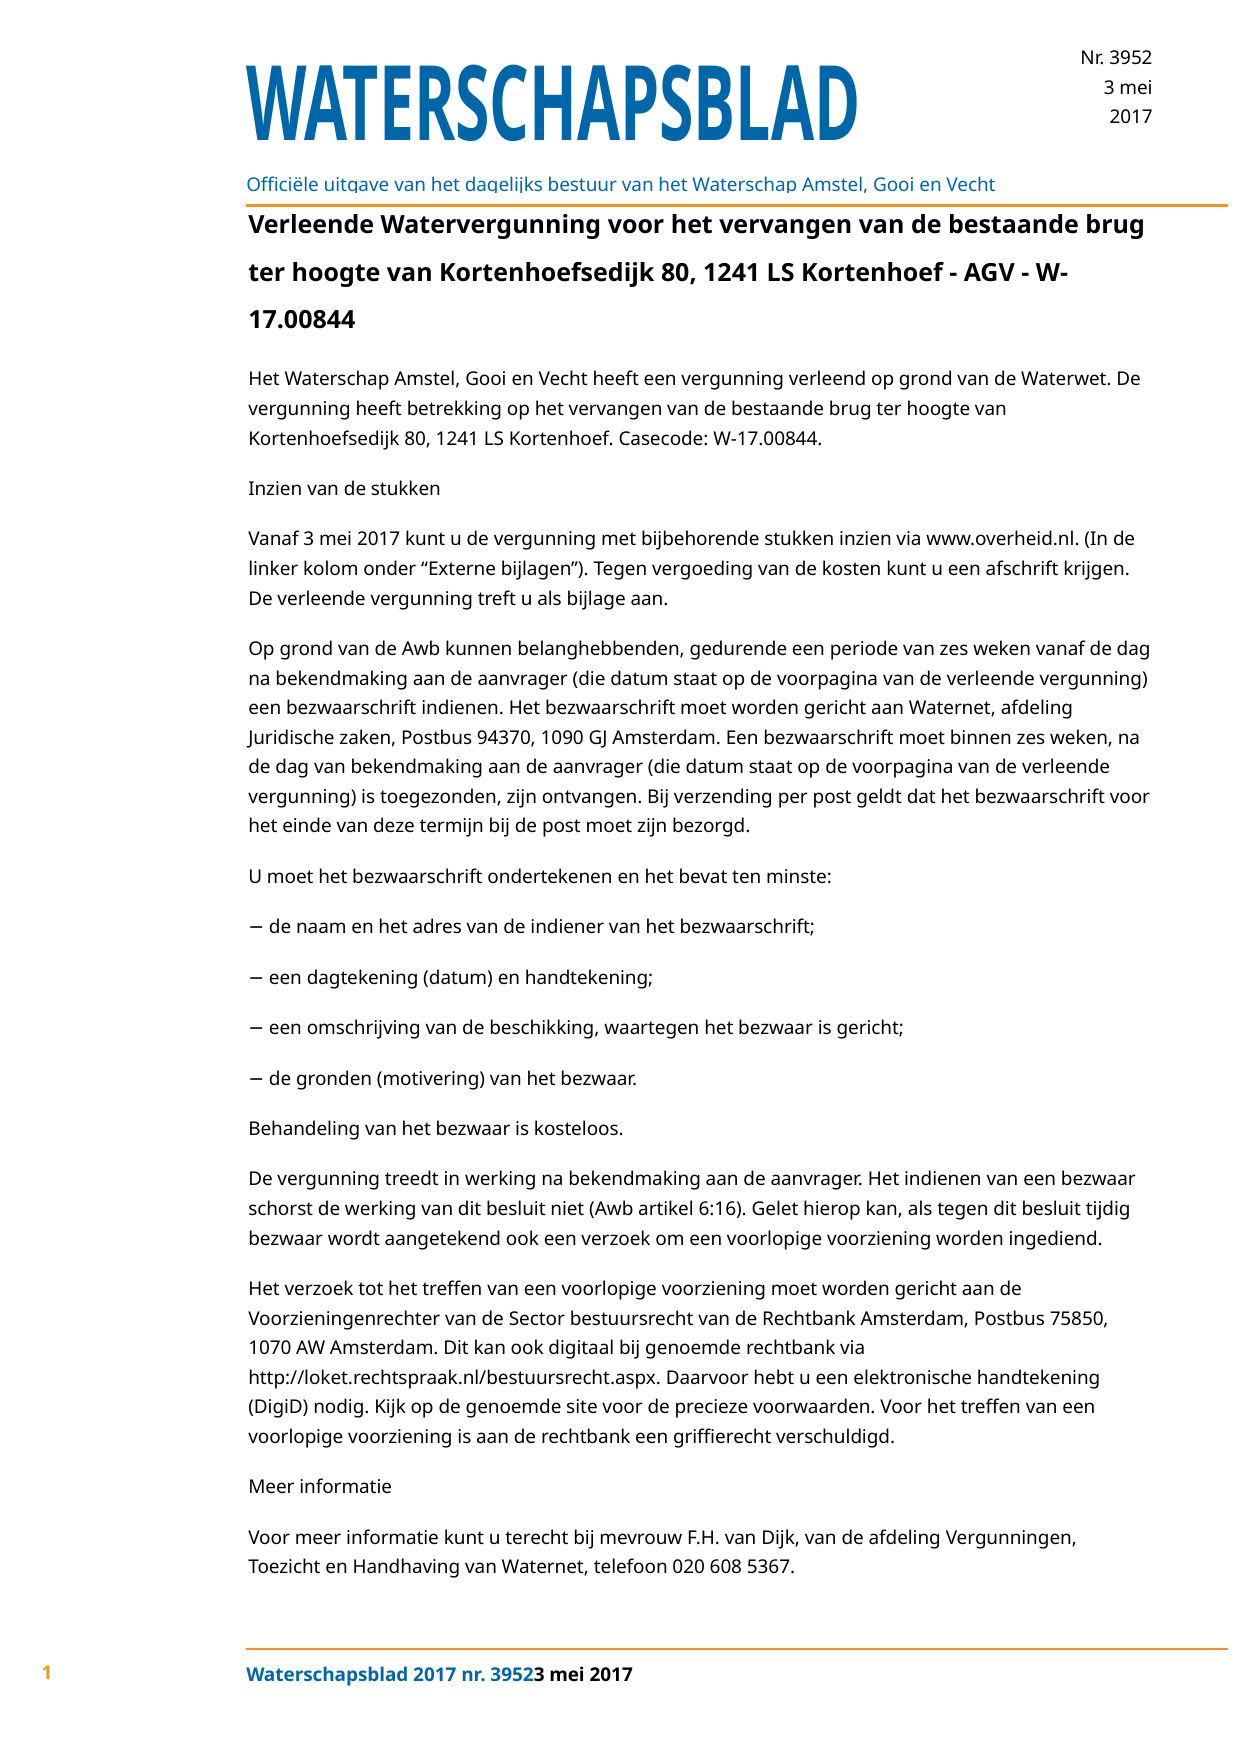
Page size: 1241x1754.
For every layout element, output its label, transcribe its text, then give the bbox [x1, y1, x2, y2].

text Meer informatie [248, 1473, 1152, 1499]
text − een dagtekening (datum) en handtekening; [248, 964, 1152, 989]
text Voor meer informatie kunt u terecht bij mevrouw F.H. van Dijk, van de afdeling Vergunningen, Toezicht en Handhaving van Waternet, telefoon 020 608 5367. [248, 1524, 1152, 1579]
text − de gronden (motivering) van het bezwaar. [248, 1065, 1152, 1090]
text Het Waterschap Amstel, Gooi en Vecht heeft een vergunning verleend op grond van de Waterwet. De vergunning heeft betrekking op het vervangen van de bestaande brug ter hoogte van Kortenhoefsedijk 80, 1241 LS Kortenhoef. Casecode: W-17.00844. [248, 366, 1152, 450]
text Behandeling van het bezwaar is kosteloos. [248, 1115, 1152, 1141]
text Op grond van de Awb kunnen belanghebbenden, gedurende een periode van zes weken vanaf de dag na bekendmaking aan de aanvrager (die datum staat op de voorpagina van de verleende vergunning) een bezwaarschrift indienen. Het bezwaarschrift moet worden gericht aan Waternet, afdeling Juridische zaken, Postbus 94370, 1090 GJ Amsterdam. Een bezwaarschrift moet binnen zes weken, na de dag van bekendmaking aan de aanvrager (die datum staat op de voorpagina van de verleende vergunning) is toegezonden, zijn ontvangen. Bij verzending per post geldt dat het bezwaarschrift voor het einde van deze termijn bij de post moet zijn bezorgd. [248, 635, 1152, 838]
text − de naam en het adres van de indiener van het bezwaarschrift; [248, 913, 1152, 939]
text U moet het bezwaarschrift ondertekenen en het bevat ten minste: [248, 863, 1152, 889]
text Vanaf 3 mei 2017 kunt u de vergunning met bijbehorende stukken inzien via www.overheid.nl. (In de linker kolom onder “Externe bijlagen”). Tegen vergoeding van de kosten kunt u een afschrift krijgen. De verleende vergunning treft u als bijlage aan. [248, 526, 1152, 610]
text Verleende Watervergunning voor het vervangen van de bestaande brug ter hoogte van Kortenhoefsedijk 80, 1241 LS Kortenhoef - AGV - W-17.00844 [248, 207, 1152, 336]
picture [41, 47, 231, 172]
text Inzien van de stukken [248, 475, 1152, 501]
text De vergunning treedt in werking na bekendmaking aan de aanvrager. Het indienen van een bezwaar schorst de werking van dit besluit niet (Awb artikel 6:16). Gelet hierop kan, als tegen dit besluit tijdig bezwaar wordt aangetekend ook een verzoek om een voorlopige voorziening worden ingediend. [248, 1166, 1152, 1250]
text Het verzoek tot het treffen van een voorlopige voorziening moet worden gericht aan de Voorzieningenrechter van de Sector bestuursrecht van de Rechtbank Amsterdam, Postbus 75850, 1070 AW Amsterdam. Dit kan ook digitaal bij genoemde rechtbank via http://loket.rechtspraak.nl/bestuursrecht.aspx. Daarvoor hebt u een elektronische handtekening (DigiD) nodig. Kijk op de genoemde site voor de precieze voorwaarden. Voor het treffen van een voorlopige voorziening is aan de rechtbank een griffierecht verschuldigd. [248, 1275, 1152, 1449]
text − een omschrijving van de beschikking, waartegen het bezwaar is gericht; [248, 1014, 1152, 1040]
